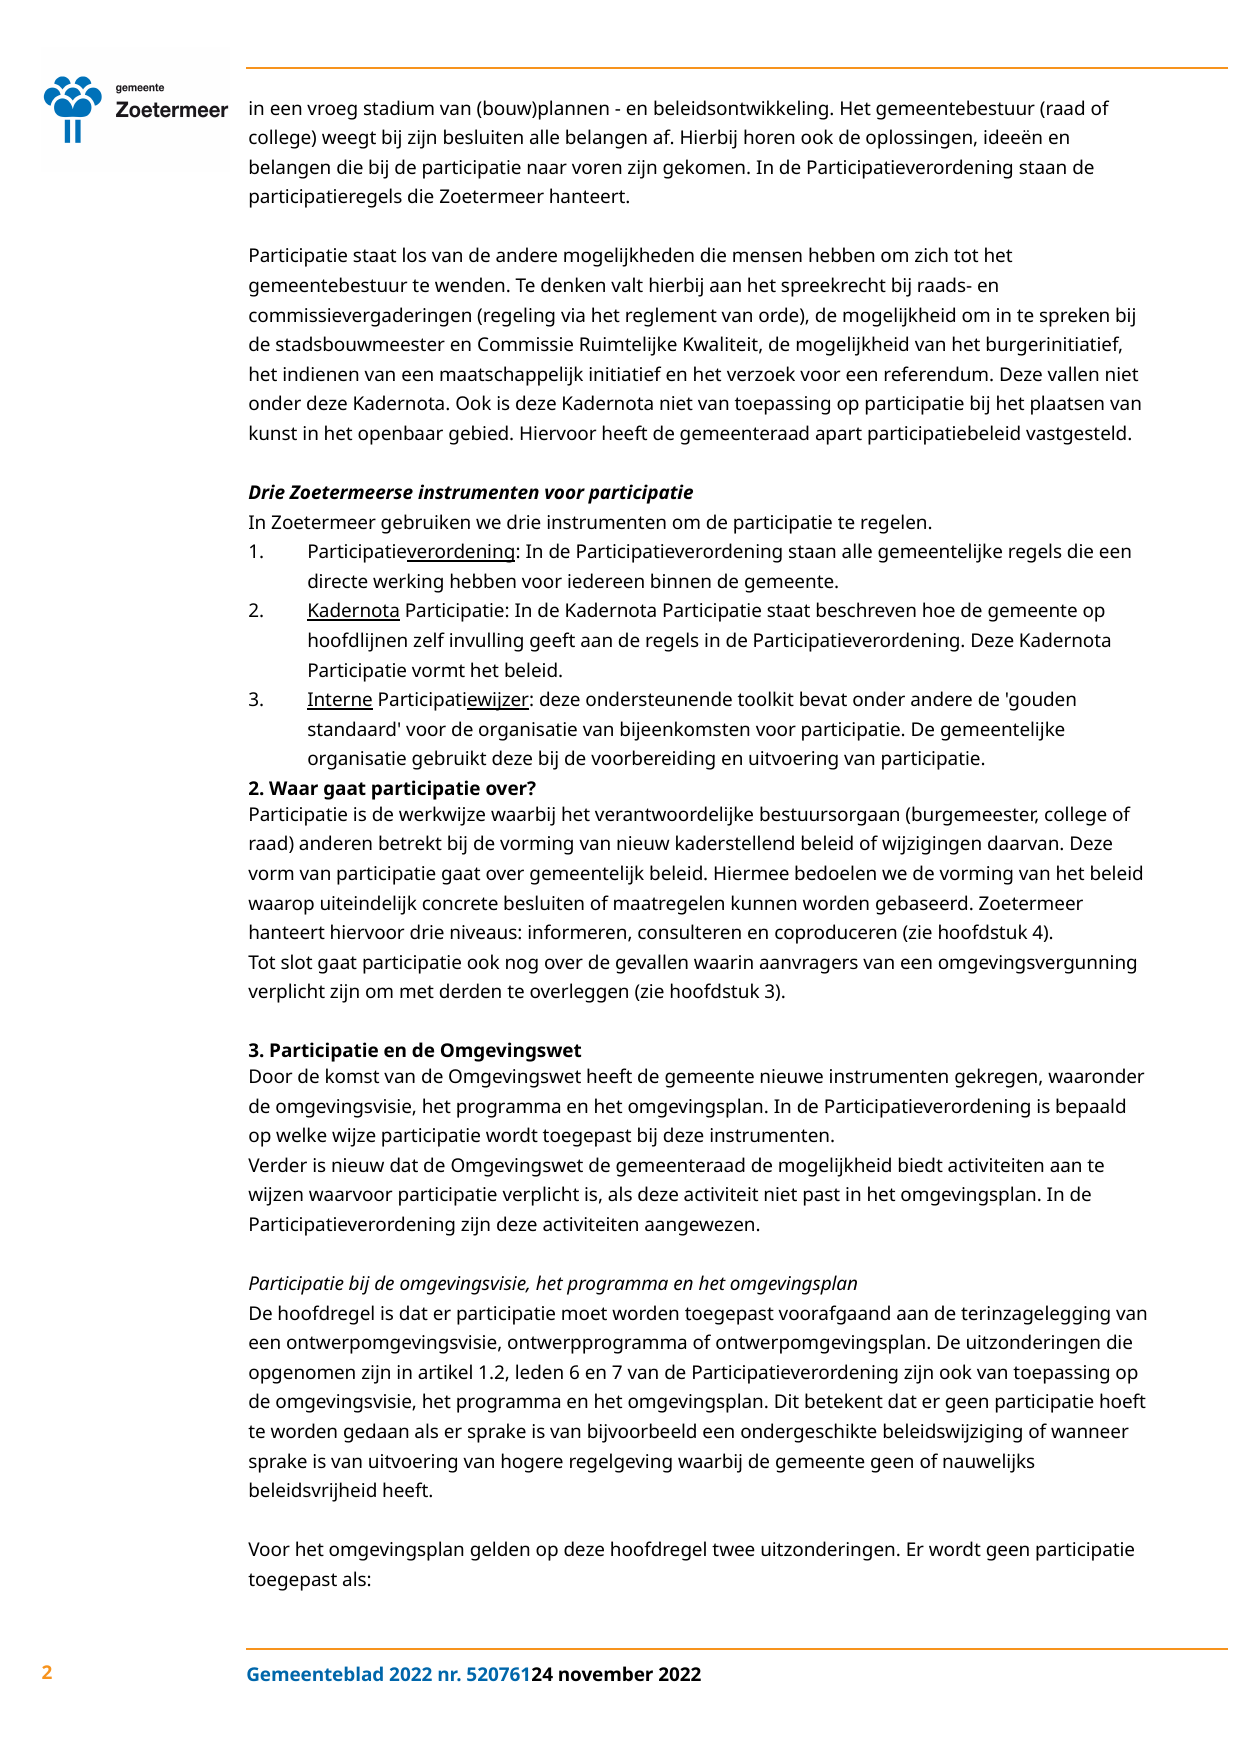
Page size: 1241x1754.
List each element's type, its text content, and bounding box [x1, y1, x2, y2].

text De hoofdregel is dat er participatie moet worden toegepast voorafgaand aan de terinzagelegging van een ontwerpomgevingsvisie, ontwerpprogramma of ontwerpomgevingsplan. De uitzonderingen die opgenomen zijn in artikel 1.2, leden 6 en 7 van de Participatieverordening zijn ook van toepassing op de omgevingsvisie, het programma en het omgevingsplan. Dit betekent dat er geen participatie hoeft te worden gedaan als er sprake is van bijvoorbeeld een ondergeschikte beleidswijziging of wanneer sprake is van uitvoering van hogere regelgeving waarbij de gemeente geen of nauwelijks beleidsvrijheid heeft. [248, 1300, 1152, 1503]
text Verder is nieuw dat de Omgevingswet de gemeenteraad de mogelijkheid biedt activiteiten aan te wijzen waarvoor participatie verplicht is, als deze activiteit niet past in het omgevingsplan. In de Participatieverordening zijn deze activiteiten aangewezen. [248, 1152, 1152, 1237]
text Participatie staat los van de andere mogelijkheden die mensen hebben om zich tot het gemeentebestuur te wenden. Te denken valt hierbij aan het spreekrecht bij raads- en commissievergaderingen (regeling via het reglement van orde), de mogelijkheid om in te spreken bij de stadsbouwmeester en Commissie Ruimtelijke Kwaliteit, de mogelijkheid van het burgerinitiatief, het indienen van een maatschappelijk initiatief en het verzoek voor een referendum. Deze vallen niet onder deze Kadernota. Ook is deze Kadernota niet van toepassing op participatie bij het plaatsen van kunst in het openbaar gebied. Hiervoor heeft de gemeenteraad apart participatiebeleid vastgesteld. [248, 243, 1152, 446]
text In Zoetermeer gebruiken we drie instrumenten om de participatie te regelen. [248, 509, 1152, 535]
list Participatieverordening: In de Participatieverordening staan alle gemeentelijke regels die een directe werking hebben voor iedereen binnen de gemeente. [248, 538, 1152, 594]
text Door de komst van de Omgevingswet heeft de gemeente nieuwe instrumenten gekregen, waaronder de omgevingsvisie, het programma en het omgevingsplan. In de Participatieverordening is bepaald op welke wijze participatie wordt toegepast bij deze instrumenten. [248, 1063, 1152, 1148]
list Kadernota Participatie: In de Kadernota Participatie staat beschreven hoe de gemeente op hoofdlijnen zelf invulling geeft aan de regels in de Participatieverordening. Deze Kadernota Participatie vormt het beleid. [248, 598, 1152, 683]
text Participatie is de werkwijze waarbij het verantwoordelijke bestuursorgaan (burgemeester, college of raad) anderen betrekt bij de vorming van nieuw kaderstellend beleid of wijzigingen daarvan. Deze vorm van participatie gaat over gemeentelijk beleid. Hiermee bedoelen we de vorming van het beleid waarop uiteindelijk concrete besluiten of maatregelen kunnen worden gebaseerd. Zoetermeer hanteert hiervoor drie niveaus: informeren, consulteren en coproduceren (zie hoofdstuk 4). [248, 801, 1152, 945]
text Voor het omgevingsplan gelden op deze hoofdregel twee uitzonderingen. Er wordt geen participatie toegepast als: [248, 1537, 1152, 1592]
text in een vroeg stadium van (bouw)plannen - en beleidsontwikkeling. Het gemeentebestuur (raad of college) weegt bij zijn besluiten alle belangen af. Hierbij horen ook de oplossingen, ideeën en belangen die bij de participatie naar voren zijn gekomen. In de Participatieverordening staan de participatieregels die Zoetermeer hanteert. [248, 95, 1152, 209]
text Participatie bij de omgevingsvisie, het programma en het omgevingsplan [248, 1270, 1152, 1296]
text Tot slot gaat participatie ook nog over de gevallen waarin aanvragers van een omgevingsvergunning verplicht zijn om met derden te overleggen (zie hoofdstuk 3). [248, 949, 1152, 1004]
text 3. Participatie en de Omgevingswet [248, 1038, 1152, 1063]
text Drie Zoetermeerse instrumenten voor participatie [248, 479, 1152, 505]
list Interne Participatiewijzer: deze ondersteunende toolkit bevat onder andere de 'gouden standaard' voor de organisatie van bijeenkomsten voor participatie. De gemeentelijke organisatie gebruikt deze bij de voorbereiding en uitvoering van participatie. [248, 686, 1152, 771]
text 2. Waar gaat participatie over? [248, 775, 1152, 801]
picture [41, 47, 231, 172]
